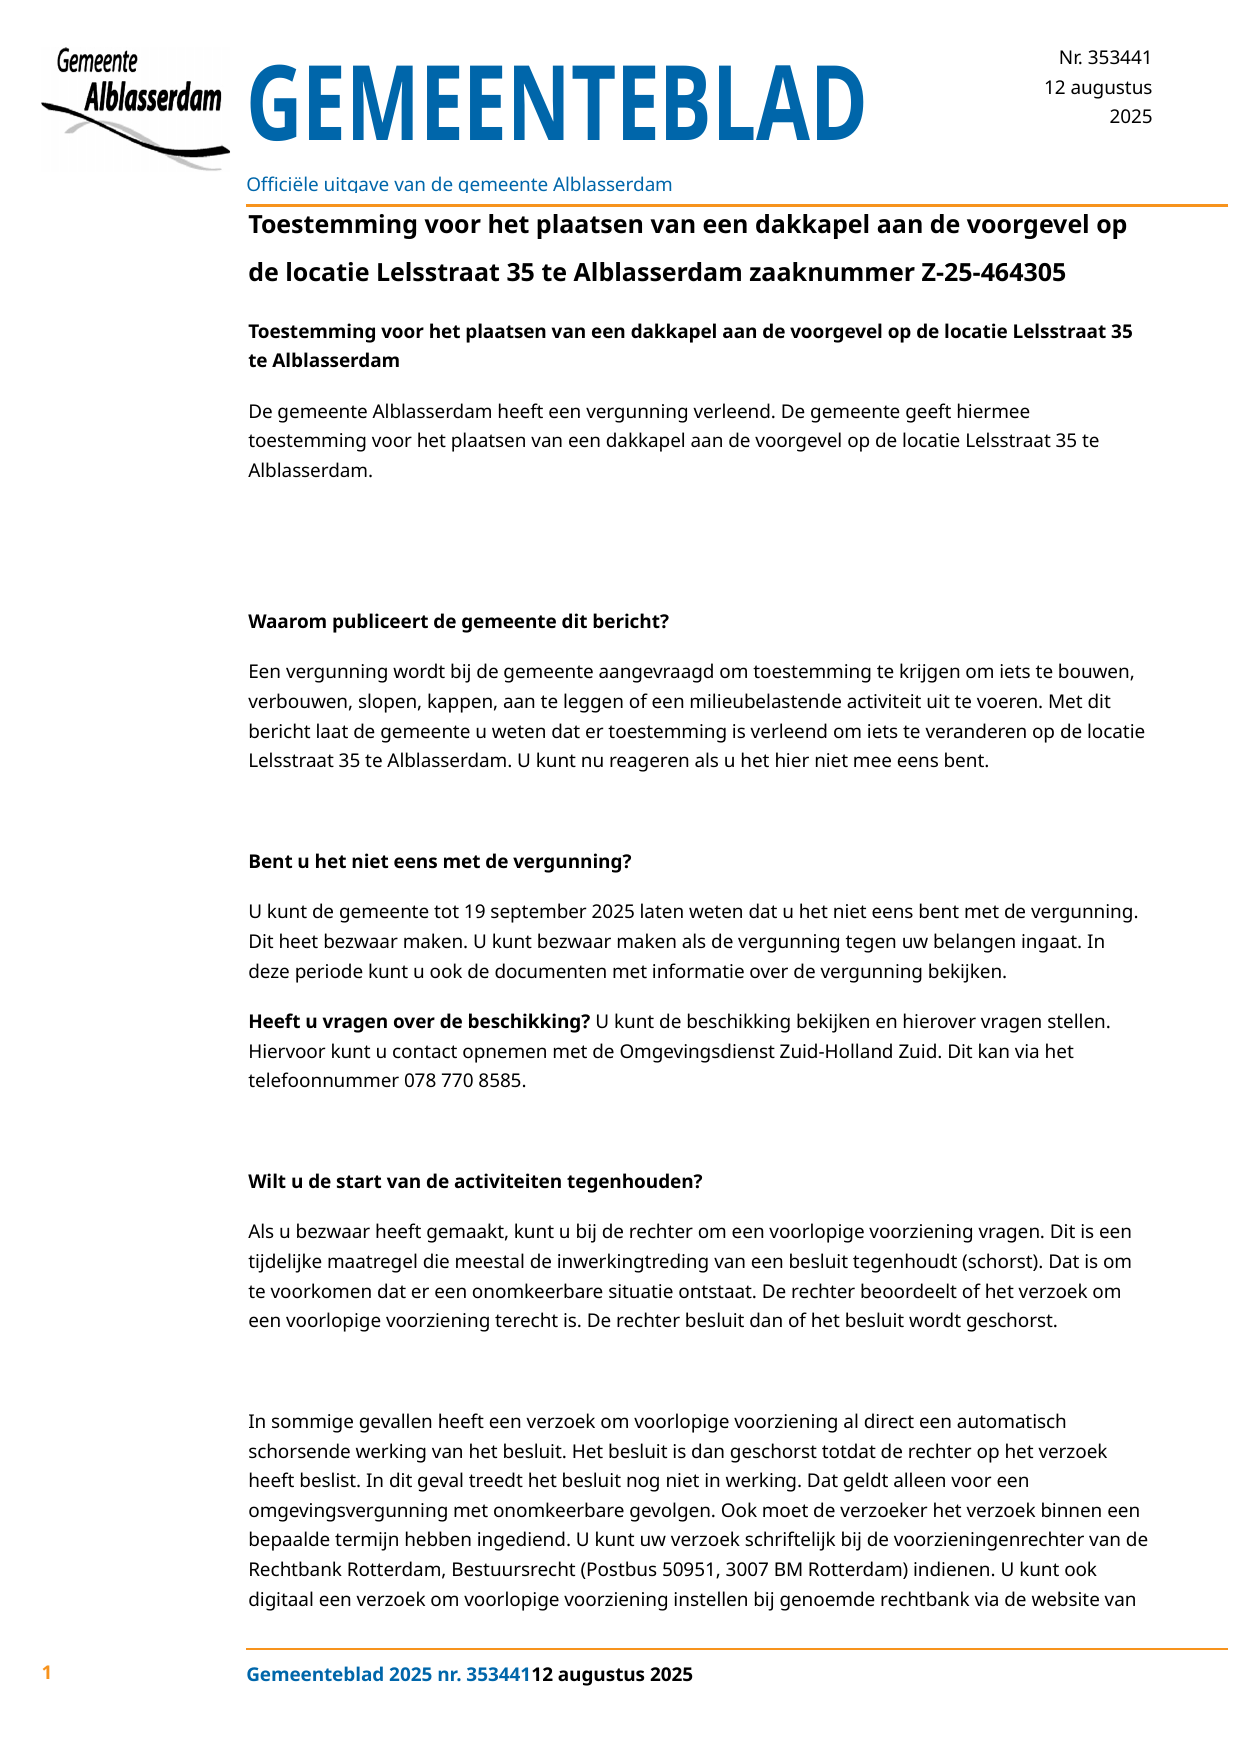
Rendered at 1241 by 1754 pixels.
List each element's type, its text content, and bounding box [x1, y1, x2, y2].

text Wilt u de start van de activiteiten tegenhouden? [248, 1168, 1152, 1194]
text In sommige gevallen heeft een verzoek om voorlopige voorziening al direct een automatisch schorsende werking van het besluit. Het besluit is dan geschorst totdat de rechter op het verzoek heeft beslist. In dit geval treedt het besluit nog niet in werking. Dat geldt alleen voor een omgevingsvergunning met onomkeerbare gevolgen. Ook moet de verzoeker het verzoek binnen een bepaalde termijn hebben ingediend. U kunt uw verzoek schriftelijk bij de voorzieningenrechter van de Rechtbank Rotterdam, Bestuursrecht (Postbus 50951, 3007 BM Rotterdam) indienen. U kunt ook digitaal een verzoek om voorlopige voorziening instellen bij genoemde rechtbank via de website van [248, 1408, 1152, 1612]
text Een vergunning wordt bij de gemeente aangevraagd om toestemming te krijgen om iets te bouwen, verbouwen, slopen, kappen, aan te leggen of een milieubelastende activiteit uit te voeren. Met dit bericht laat de gemeente u weten dat er toestemming is verleend om iets te veranderen op de locatie Lelsstraat 35 te Alblasserdam. U kunt nu reageren als u het hier niet mee eens bent. [248, 659, 1152, 773]
picture [41, 47, 231, 172]
text Toestemming voor het plaatsen van een dakkapel aan de voorgevel op de locatie Lelsstraat 35 te Alblasserdam zaaknummer Z-25-464305 [248, 207, 1152, 288]
text Waarom publiceert de gemeente dit bericht? [248, 608, 1152, 634]
text Toestemming voor het plaatsen van een dakkapel aan de voorgevel op de locatie Lelsstraat 35 te Alblasserdam [248, 318, 1152, 373]
text Heeft u vragen over de beschikking? U kunt de beschikking bekijken en hierover vragen stellen. Hiervoor kunt u contact opnemen met de Omgevingsdienst Zuid-Holland Zuid. Dit kan via het telefoonnummer 078 770 8585. [248, 1008, 1152, 1093]
text De gemeente Alblasserdam heeft een vergunning verleend. De gemeente geeft hiermee toestemming voor het plaatsen van een dakkapel aan de voorgevel op de locatie Lelsstraat 35 te Alblasserdam. [248, 398, 1152, 483]
text U kunt de gemeente tot 19 september 2025 laten weten dat u het niet eens bent met de vergunning. Dit heet bezwaar maken. U kunt bezwaar maken als de vergunning tegen uw belangen ingaat. In deze periode kunt u ook de documenten met informatie over de vergunning bekijken. [248, 899, 1152, 984]
text Als u bezwaar heeft gemaakt, kunt u bij de rechter om een voorlopige voorziening vragen. Dit is een tijdelijke maatregel die meestal de inwerkingtreding van een besluit tegenhoudt (schorst). Dat is om te voorkomen dat er een onomkeerbare situatie ontstaat. De rechter beoordeelt of het verzoek om een voorlopige voorziening terecht is. De rechter besluit dan of het besluit wordt geschorst. [248, 1219, 1152, 1333]
text Bent u het niet eens met de vergunning? [248, 848, 1152, 874]
